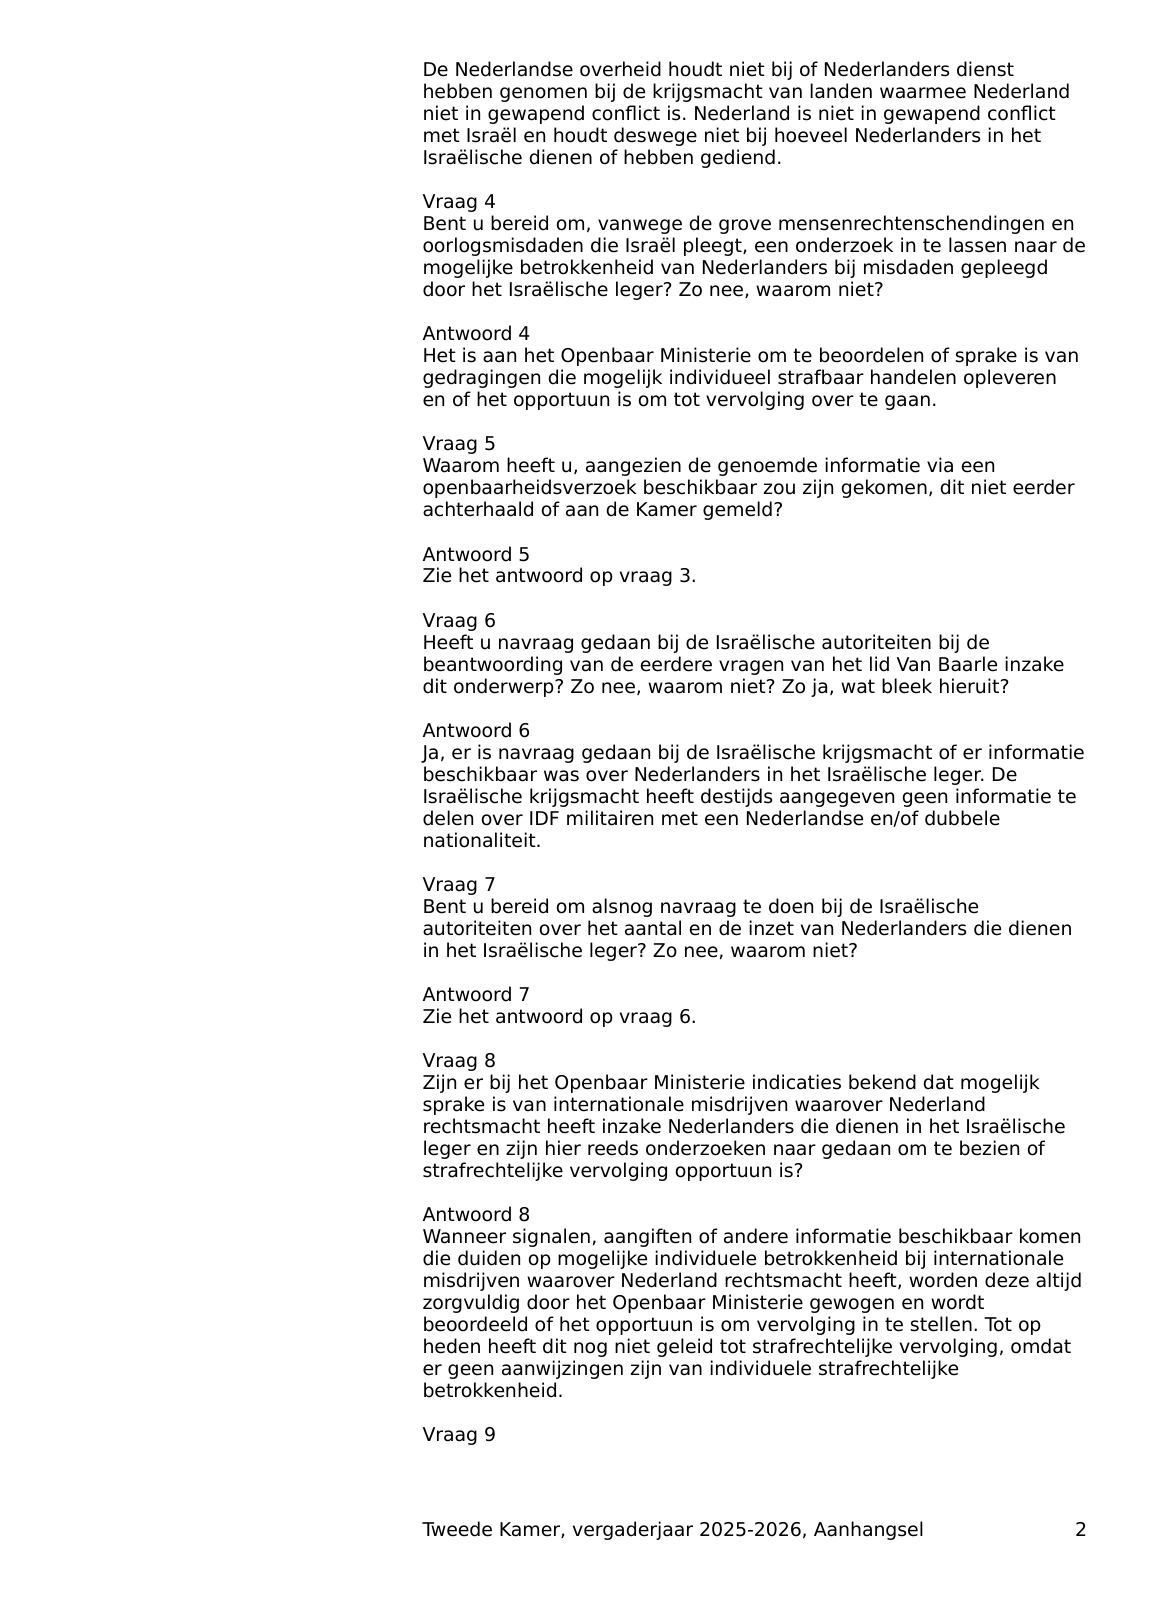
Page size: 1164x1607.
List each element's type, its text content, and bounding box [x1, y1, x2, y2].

text Antwoord 6 [422, 720, 1087, 742]
text Bent u bereid om, vanwege de grove mensenrechtenschendingen en oorlogsmisdaden die Israël pleegt, een onderzoek in te lassen naar de mogelijke betrokkenheid van Nederlanders bij misdaden gepleegd door het Israëlische leger? Zo nee, waarom niet? [422, 213, 1087, 301]
text Vraag 9 [422, 1424, 1087, 1446]
text Bent u bereid om alsnog navraag te doen bij de Israëlische autoriteiten over het aantal en de inzet van Nederlanders die dienen in het Israëlische leger? Zo nee, waarom niet? [422, 896, 1087, 962]
text Heeft u navraag gedaan bij de Israëlische autoriteiten bij de beantwoording van de eerdere vragen van het lid Van Baarle inzake dit onderwerp? Zo nee, waarom niet? Zo ja, wat bleek hieruit? [422, 632, 1087, 697]
text Vraag 4 [422, 191, 1087, 213]
text Vraag 7 [422, 874, 1087, 896]
text Het is aan het Openbaar Ministerie om te beoordelen of sprake is van gedragingen die mogelijk individueel strafbaar handelen opleveren en of het opportuun is om tot vervolging over te gaan. [422, 345, 1087, 411]
text Vraag 6 [422, 609, 1087, 632]
text Ja, er is navraag gedaan bij de Israëlische krijgsmacht of er informatie beschikbaar was over Nederlanders in het Israëlische leger. De Israëlische krijgsmacht heeft destijds aangegeven geen informatie te delen over IDF militairen met een Nederlandse en/of dubbele nationaliteit. [422, 742, 1087, 852]
text Antwoord 4 [422, 323, 1087, 345]
text Antwoord 7 [422, 984, 1087, 1006]
text De Nederlandse overheid houdt niet bij of Nederlanders dienst hebben genomen bij de krijgsmacht van landen waarmee Nederland niet in gewapend conflict is. Nederland is niet in gewapend conflict met Israël en houdt deswege niet bij hoeveel Nederlanders in het Israëlische dienen of hebben gediend. [422, 59, 1087, 169]
text Vraag 5 [422, 433, 1087, 455]
text Antwoord 8 [422, 1204, 1087, 1226]
text Vraag 8 [422, 1050, 1087, 1072]
text Antwoord 5 [422, 543, 1087, 565]
text Waarom heeft u, aangezien de genoemde informatie via een openbaarheidsverzoek beschikbaar zou zijn gekomen, dit niet eerder achterhaald of aan de Kamer gemeld? [422, 455, 1087, 521]
text Wanneer signalen, aangiften of andere informatie beschikbaar komen die duiden op mogelijke individuele betrokkenheid bij internationale misdrijven waarover Nederland rechtsmacht heeft, worden deze altijd zorgvuldig door het Openbaar Ministerie gewogen en wordt beoordeeld of het opportuun is om vervolging in te stellen. Tot op heden heeft dit nog niet geleid tot strafrechtelijke vervolging, omdat er geen aanwijzingen zijn van individuele strafrechtelijke betrokkenheid. [422, 1226, 1087, 1402]
text Zijn er bij het Openbaar Ministerie indicaties bekend dat mogelijk sprake is van internationale misdrijven waarover Nederland rechtsmacht heeft inzake Nederlanders die dienen in het Israëlische leger en zijn hier reeds onderzoeken naar gedaan om te bezien of strafrechtelijke vervolging opportuun is? [422, 1072, 1087, 1182]
text Zie het antwoord op vraag 6. [422, 1006, 1087, 1028]
text Zie het antwoord op vraag 3. [422, 565, 1087, 587]
